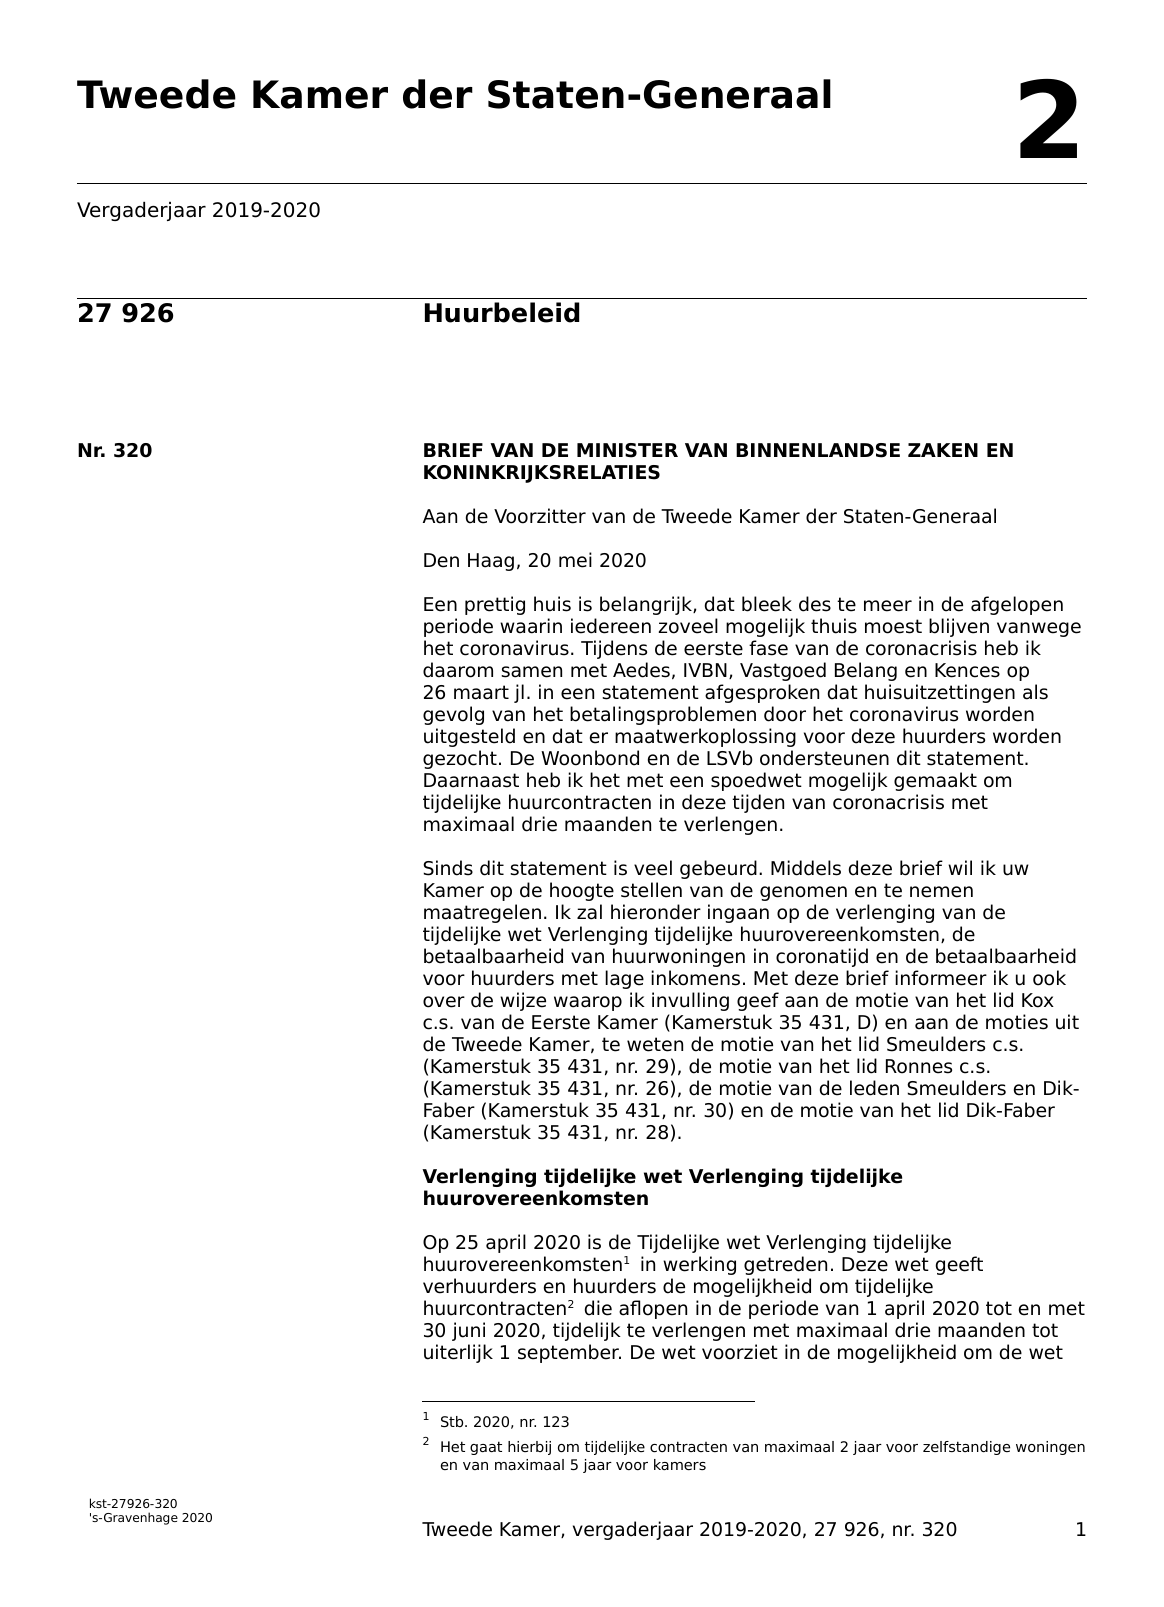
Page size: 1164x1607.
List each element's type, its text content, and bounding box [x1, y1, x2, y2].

subtitle Verlenging tijdelijke wet Verlenging tijdelijke huurovereenkomsten [422, 1166, 1087, 1210]
text 's-Gravenhage 2020 [88, 1511, 323, 1525]
table_cell Vergaderjaar 2019-2020 [77, 184, 1087, 298]
text Het gaat hierbij om tijdelijke contracten van maximaal 2 jaar voor zelfstandige woningen en van maximaal 5 jaar voor kamers [422, 1435, 1087, 1474]
table_header 2 [886, 59, 1087, 183]
text Aan de Voorzitter van de Tweede Kamer der Staten-Generaal [422, 506, 1087, 528]
text Den Haag, 20 mei 2020 [422, 550, 1087, 572]
text Op 25 april 2020 is de Tijdelijke wet Verlenging tijdelijke huurovereenkomsten in werking getreden. Deze wet geeft verhuurders en huurders de mogelijkheid om tijdelijke huurcontracten die aflopen in de periode van 1 april 2020 tot en met 30 juni 2020, tijdelijk te verlengen met maximaal drie maanden tot uiterlijk 1 september. De wet voorziet in de mogelijkheid om de wet [422, 1232, 1087, 1364]
text kst-27926-320 [88, 1497, 323, 1511]
text Stb. 2020, nr. 123 [422, 1410, 1087, 1432]
table_header Tweede Kamer der Staten-Generaal [77, 59, 886, 183]
text Een prettig huis is belangrijk, dat bleek des te meer in de afgelopen periode waarin iedereen zoveel mogelijk thuis moest blijven vanwege het coronavirus. Tijdens de eerste fase van de coronacrisis heb ik daarom samen met Aedes, IVBN, Vastgoed Belang en Kences op 26 maart jl. in een statement afgesproken dat huisuitzettingen als gevolg van het betalingsproblemen door het coronavirus worden uitgesteld en dat er maatwerkoplossing voor deze huurders worden gezocht. De Woonbond en de LSVb ondersteunen dit statement. Daarnaast heb ik het met een spoedwet mogelijk gemaakt om tijdelijke huurcontracten in deze tijden van coronacrisis met maximaal drie maanden te verlengen. [422, 594, 1087, 836]
text Sinds dit statement is veel gebeurd. Middels deze brief wil ik uw Kamer op de hoogte stellen van de genomen en te nemen maatregelen. Ik zal hieronder ingaan op de verlenging van de tijdelijke wet Verlenging tijdelijke huurovereenkomsten, de betaalbaarheid van huurwoningen in coronatijd en de betaalbaarheid voor huurders met lage inkomens. Met deze brief informeer ik u ook over de wijze waarop ik invulling geef aan de motie van het lid Kox c.s. van de Eerste Kamer (Kamerstuk 35 431, D) en aan de moties uit de Tweede Kamer, te weten de motie van het lid Smeulders c.s. (Kamerstuk 35 431, nr. 29), de motie van het lid Ronnes c.s. (Kamerstuk 35 431, nr. 26), de motie van de leden Smeulders en Dik-Faber (Kamerstuk 35 431, nr. 30) en de motie van het lid Dik-Faber (Kamerstuk 35 431, nr. 28). [422, 858, 1087, 1144]
subtitle Nr. 320 BRIEF VAN DE MINISTER VAN BINNENLANDSE ZAKEN EN KONINKRIJKSRELATIES [77, 440, 1087, 484]
subtitle 27 926 Huurbeleid [77, 299, 1087, 329]
